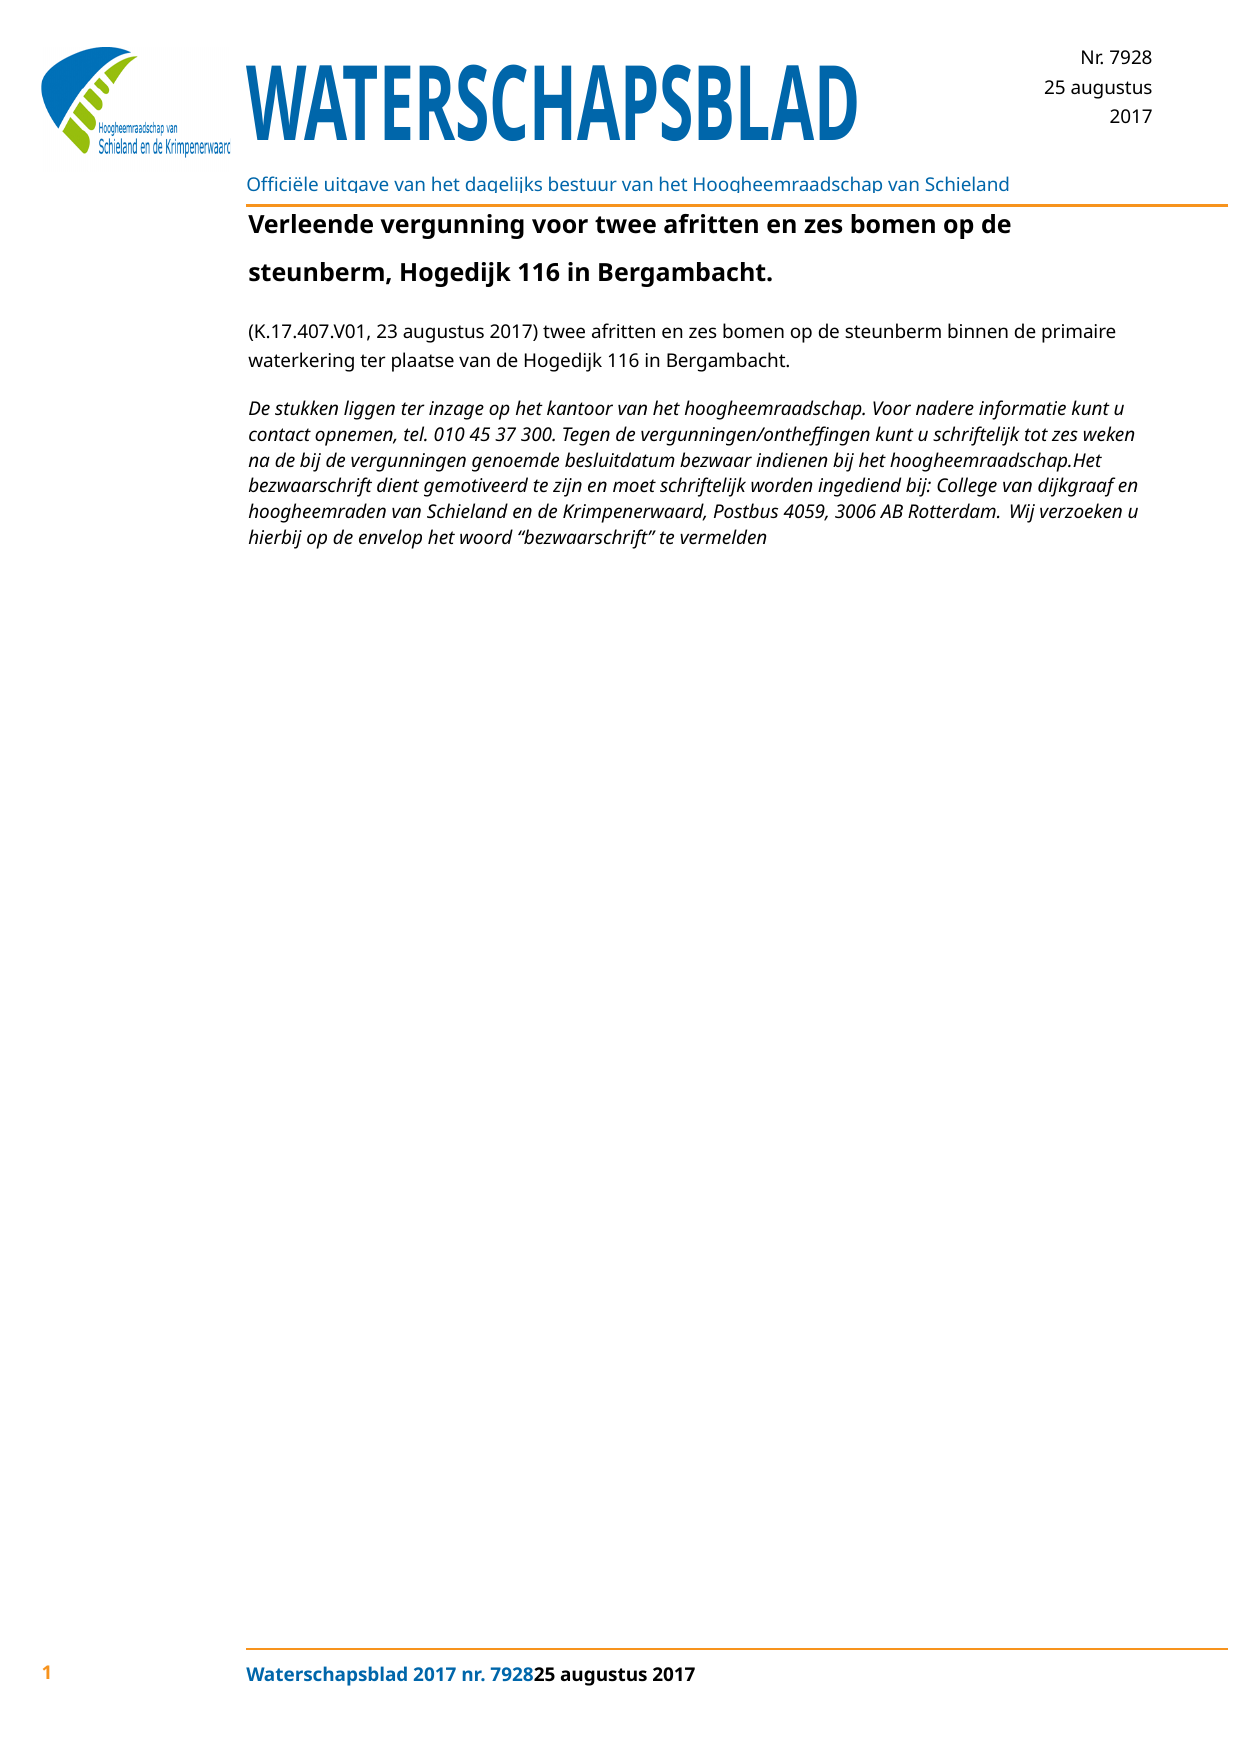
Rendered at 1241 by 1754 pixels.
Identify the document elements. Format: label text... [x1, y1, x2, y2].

text (K.17.407.V01, 23 augustus 2017) twee afritten en zes bomen op de steunberm binnen de primaire waterkering ter plaatse van de Hogedijk 116 in Bergambacht. [248, 318, 1152, 373]
picture [41, 47, 231, 172]
text De stukken liggen ter inzage op het kantoor van het hoogheemraadschap. Voor nadere informatie kunt u contact opnemen, tel. 010 45 37 300. Tegen de vergunningen/ontheffingen kunt u schriftelijk tot zes weken na de bij de vergunningen genoemde besluitdatum bezwaar indienen bij het hoogheemraadschap.Het bezwaarschrift dient gemotiveerd te zijn en moet schriftelijk worden ingediend bij: College van dijkgraaf en hoogheemraden van Schieland en de Krimpenerwaard, Postbus 4059, 3006 AB Rotterdam. Wij verzoeken u hierbij op de envelop het woord “bezwaarschrift” te vermelden [248, 395, 1152, 550]
text Verleende vergunning voor twee afritten en zes bomen op de steunberm, Hogedijk 116 in Bergambacht. [248, 207, 1152, 288]
